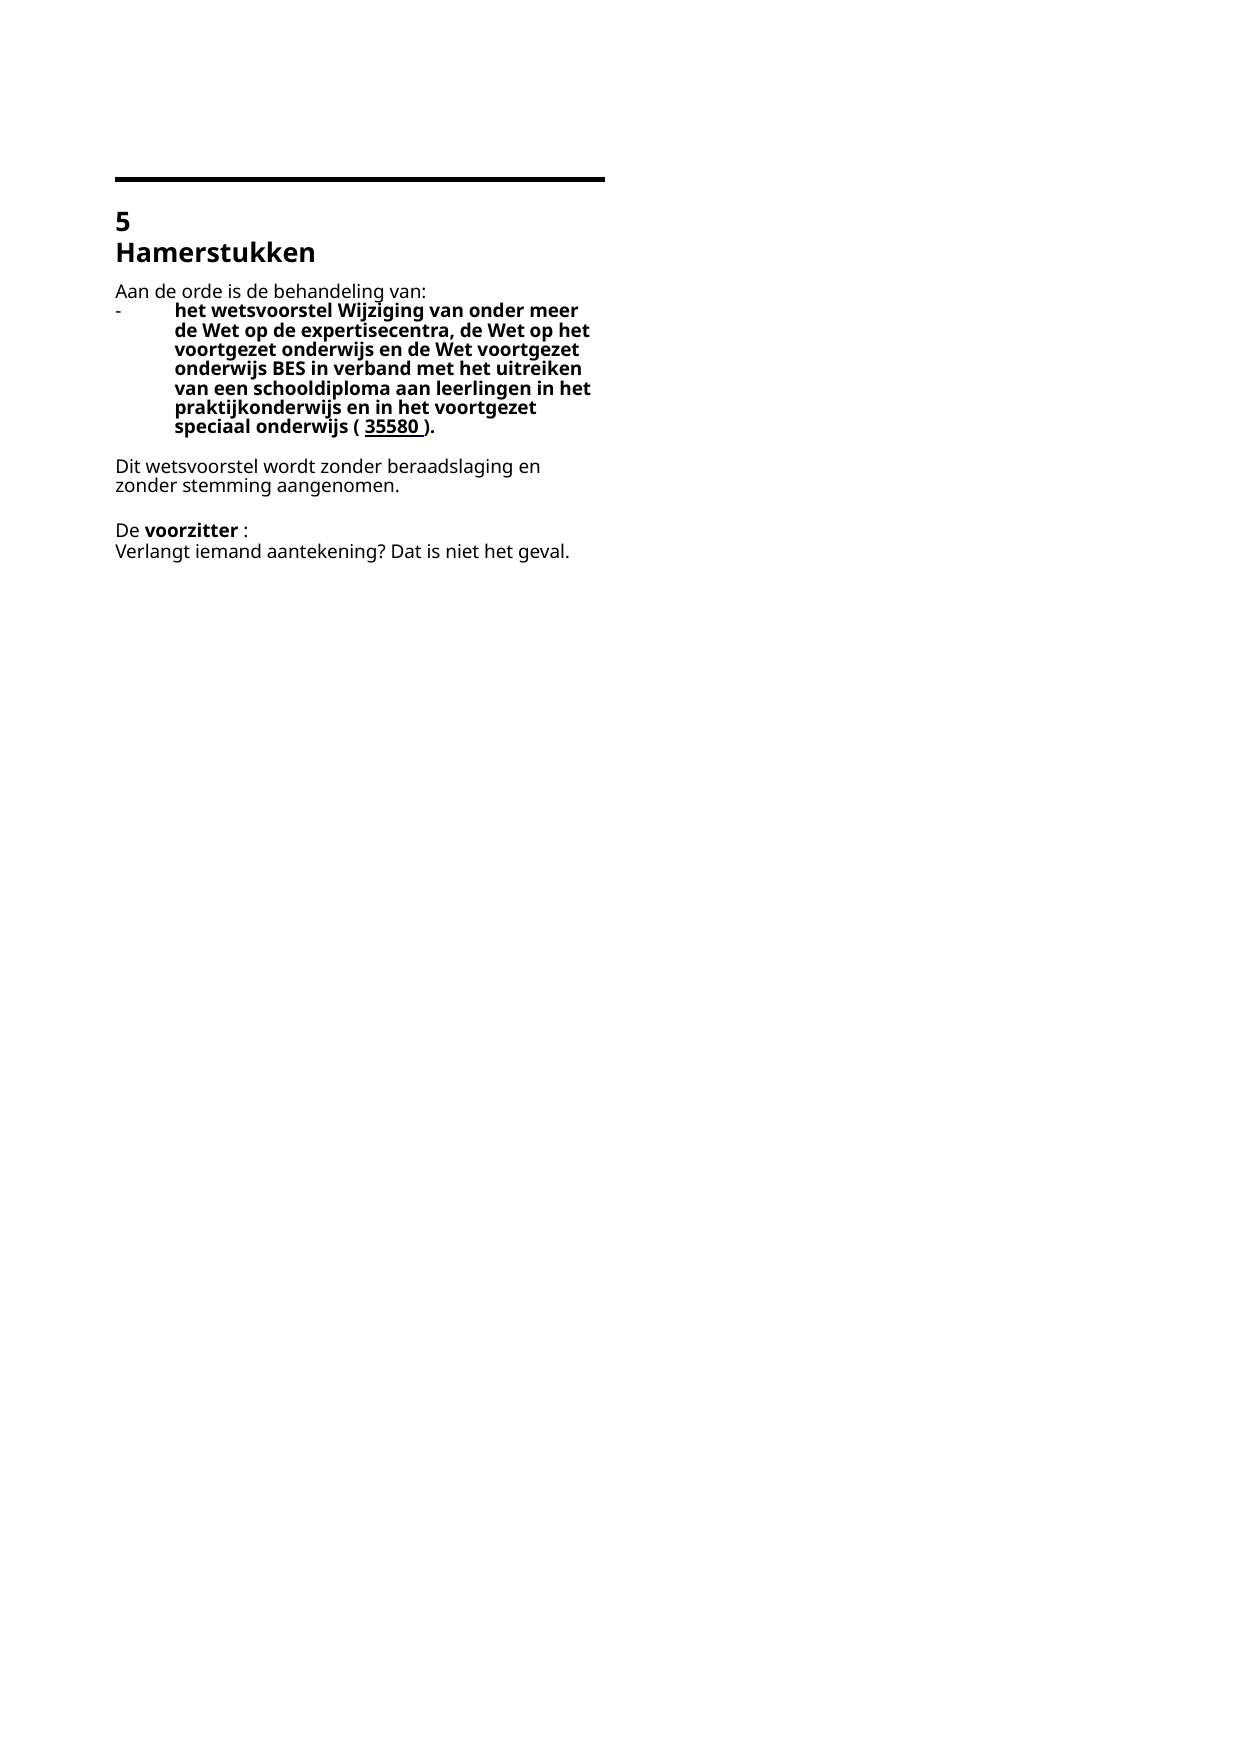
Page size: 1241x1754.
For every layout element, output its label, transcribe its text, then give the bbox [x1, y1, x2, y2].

text 5 [115, 203, 605, 239]
text Dit wetsvoorstel wordt zonder beraadslaging en zonder stemming aangenomen. [115, 458, 605, 497]
text Verlangt iemand aantekening? Dat is niet het geval. [115, 543, 605, 562]
list het wetsvoorstel Wijziging van onder meer de Wet op de expertisecentra, de Wet op het voortgezet onderwijs en de Wet voortgezet onderwijs BES in verband met het uitreiken van een schooldiploma aan leerlingen in het praktijkonderwijs en in het voortgezet speciaal onderwijs ( 35580 ). [115, 302, 605, 437]
text Aan de orde is de behandeling van: [115, 283, 605, 302]
text De voorzitter : [115, 517, 605, 543]
text Hamerstukken [115, 239, 605, 283]
